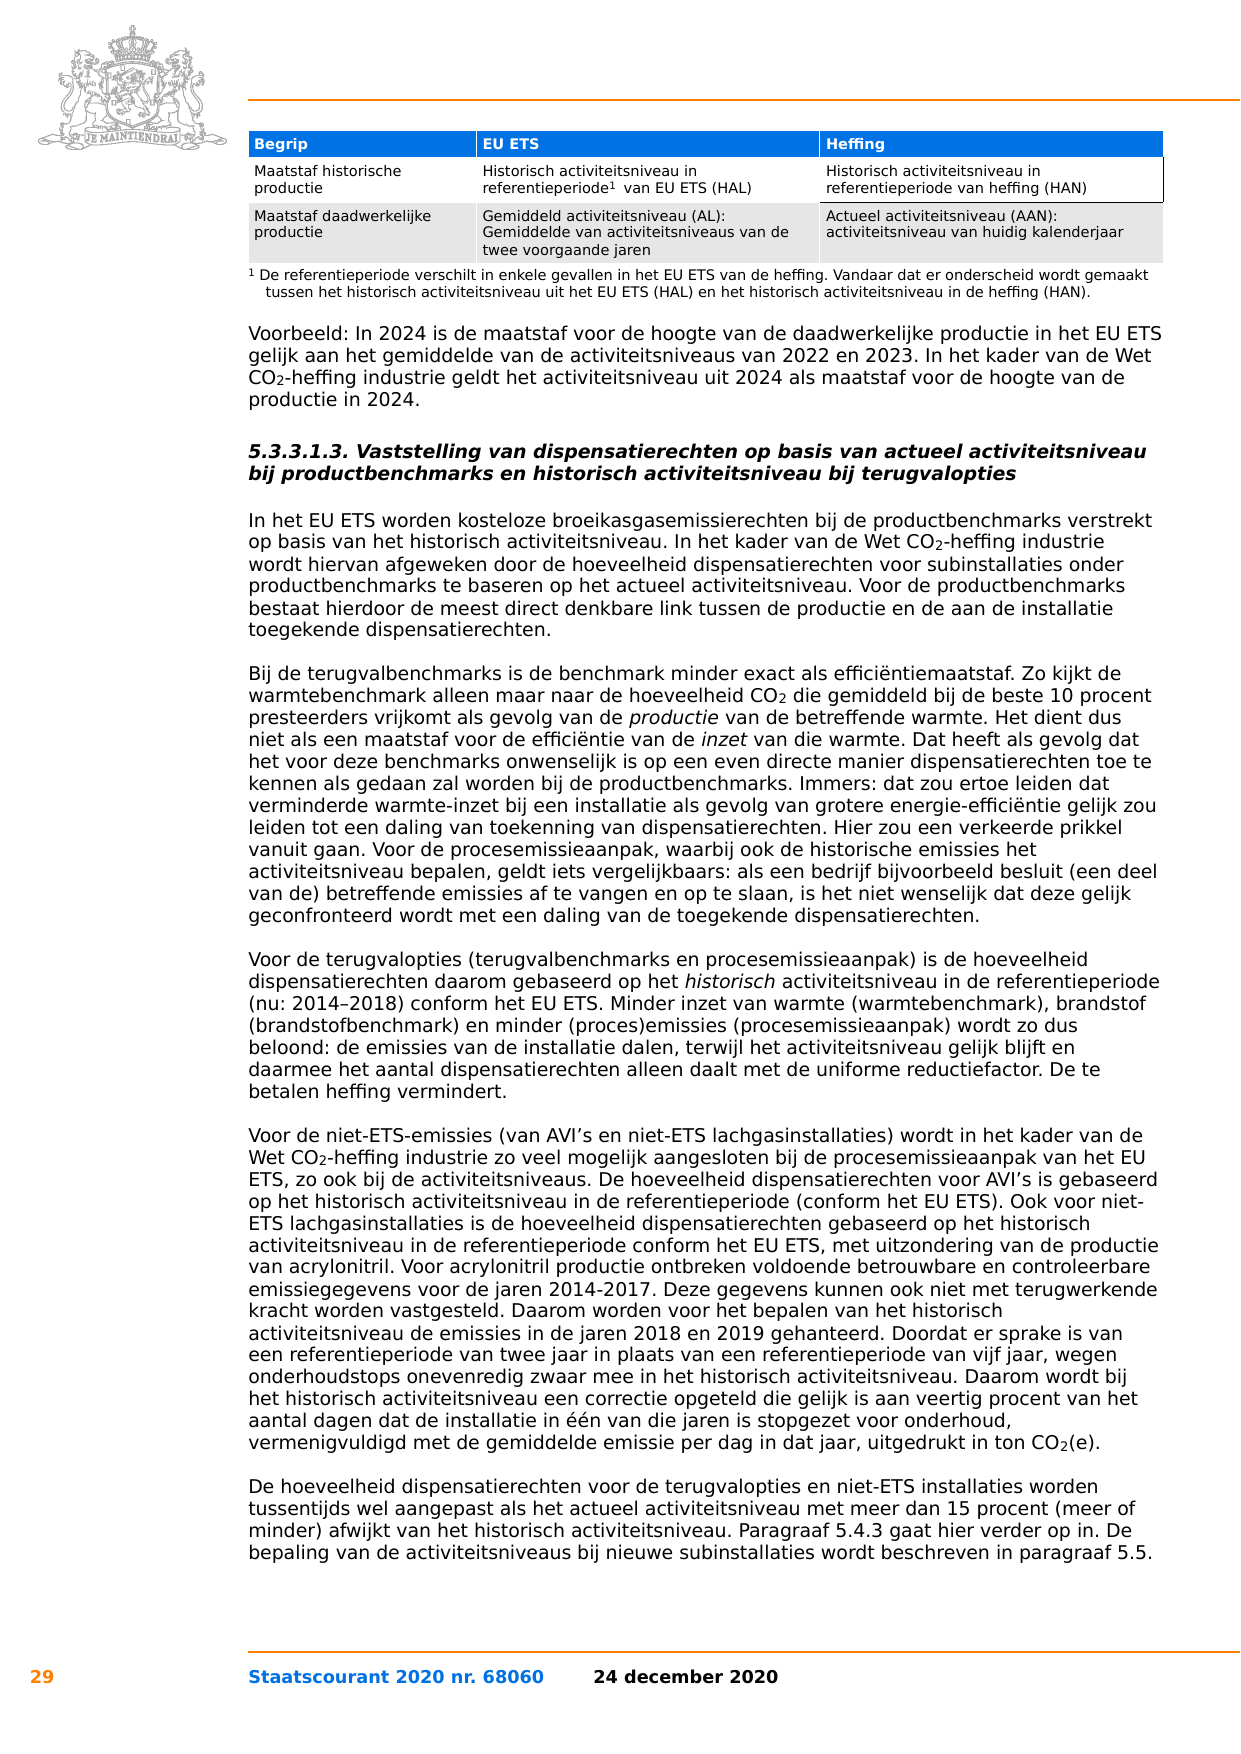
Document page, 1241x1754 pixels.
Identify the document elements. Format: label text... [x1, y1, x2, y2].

table_header Heffing [820, 131, 1163, 157]
text Bij de terugvalbenchmarks is de benchmark minder exact als efficiëntiemaatstaf. Zo kijkt de warmtebenchmark alleen maar naar de hoeveelheid CO2 die gemiddeld bij de beste 10 procent presteerders vrijkomt als gevolg van de productie van de betreffende warmte. Het dient dus niet als een maatstaf voor de efficiëntie van de inzet van die warmte. Dat heeft als gevolg dat het voor deze benchmarks onwenselijk is op een even directe manier dispensatierechten toe te kennen als gedaan zal worden bij de productbenchmarks. Immers: dat zou ertoe leiden dat verminderde warmte-inzet bij een installatie als gevolg van grotere energie-efficiëntie gelijk zou leiden tot een daling van toekenning van dispensatierechten. Hier zou een verkeerde prikkel vanuit gaan. Voor de procesemissieaanpak, waarbij ook de historische emissies het activiteitsniveau bepalen, geldt iets vergelijkbaars: als een bedrijf bijvoorbeeld besluit (een deel van de) betreffende emissies af te vangen en op te slaan, is het niet wenselijk dat deze gelijk geconfronteerd wordt met een daling van de toegekende dispensatierechten. [248, 663, 1163, 927]
text Voorbeeld: In 2024 is de maatstaf voor de hoogte van de daadwerkelijke productie in het EU ETS gelijk aan het gemiddelde van de activiteitsniveaus van 2022 en 2023. In het kader van de Wet CO2-heffing industrie geldt het activiteitsniveau uit 2024 als maatstaf voor de hoogte van de productie in 2024. [248, 323, 1163, 411]
text Voor de niet-ETS-emissies (van AVI’s en niet-ETS lachgasinstallaties) wordt in het kader van de Wet CO2-heffing industrie zo veel mogelijk aangesloten bij de procesemissieaanpak van het EU ETS, zo ook bij de activiteitsniveaus. De hoeveelheid dispensatierechten voor AVI’s is gebaseerd op het historisch activiteitsniveau in de referentieperiode (conform het EU ETS). Ook voor niet-ETS lachgasinstallaties is de hoeveelheid dispensatierechten gebaseerd op het historisch activiteitsniveau in de referentieperiode conform het EU ETS, met uitzondering van de productie van acrylonitril. Voor acrylonitril productie ontbreken voldoende betrouwbare en controleerbare emissiegegevens voor de jaren 2014-2017. Deze gegevens kunnen ook niet met terugwerkende kracht worden vastgesteld. Daarom worden voor het bepalen van het historisch activiteitsniveau de emissies in de jaren 2018 en 2019 gehanteerd. Doordat er sprake is van een referentieperiode van twee jaar in plaats van een referentieperiode van vijf jaar, wegen onderhoudstops onevenredig zwaar mee in het historisch activiteitsniveau. Daarom wordt bij het historisch activiteitsniveau een correctie opgeteld die gelijk is aan veertig procent van het aantal dagen dat de installatie in één van die jaren is stopgezet voor onderhoud, vermenigvuldigd met de gemiddelde emissie per dag in dat jaar, uitgedrukt in ton CO2(e). [248, 1124, 1163, 1454]
picture [38, 25, 227, 150]
text Voor de terugvalopties (terugvalbenchmarks en procesemissieaanpak) is de hoeveelheid dispensatierechten daarom gebaseerd op het historisch activiteitsniveau in de referentieperiode (nu: 2014–2018) conform het EU ETS. Minder inzet van warmte (warmtebenchmark), brandstof (brandstofbenchmark) en minder (proces)emissies (procesemissieaanpak) wordt zo dus beloond: de emissies van de installatie dalen, terwijl het activiteitsniveau gelijk blijft en daarmee het aantal dispensatierechten alleen daalt met de uniforme reductiefactor. De te betalen heffing vermindert. [248, 949, 1163, 1103]
table_header Begrip [249, 131, 476, 157]
table_cell Actueel activiteitsniveau (AAN): activiteitsniveau van huidig kalenderjaar [820, 203, 1163, 263]
text In het EU ETS worden kosteloze broeikasgasemissierechten bij de productbenchmarks verstrekt op basis van het historisch activiteitsniveau. In het kader van de Wet CO2-heffing industrie wordt hiervan afgeweken door de hoeveelheid dispensatierechten voor subinstallaties onder productbenchmarks te baseren op het actueel activiteitsniveau. Voor de productbenchmarks bestaat hierdoor de meest direct denkbare link tussen de productie en de aan de installatie toegekende dispensatierechten. [248, 509, 1163, 641]
table_cell Historisch activiteitsniveau in referentieperiode1 van EU ETS (HAL) [477, 158, 819, 202]
table_cell Maatstaf daadwerkelijke productie [249, 203, 476, 263]
table_cell Maatstaf historische productie [249, 158, 476, 202]
table_header EU ETS [477, 131, 819, 157]
text De hoeveelheid dispensatierechten voor de terugvalopties en niet-ETS installaties worden tussentijds wel aangepast als het actueel activiteitsniveau met meer dan 15 procent (meer of minder) afwijkt van het historisch activiteitsniveau. Paragraaf 5.4.3 gaat hier verder op in. De bepaling van de activiteitsniveaus bij nieuwe subinstallaties wordt beschreven in paragraaf 5.5. [248, 1476, 1163, 1564]
table_cell Historisch activiteitsniveau in referentieperiode van heffing (HAN) [820, 158, 1163, 202]
subtitle 5.3.3.1.3. Vaststelling van dispensatierechten op basis van actueel activiteitsniveau bij productbenchmarks en historisch activiteitsniveau bij terugvalopties [248, 441, 1163, 484]
table_cell Gemiddeld activiteitsniveau (AL): Gemiddelde van activiteitsniveaus van de twee voorgaande jaren [477, 203, 819, 263]
table_cell 1 De referentieperiode verschilt in enkele gevallen in het EU ETS van de heffing. Vandaar dat er onderscheid wordt gemaakt tussen het historisch activiteitsniveau uit het EU ETS (HAL) en het historisch activiteitsniveau in de heffing (HAN). [248, 264, 1163, 301]
